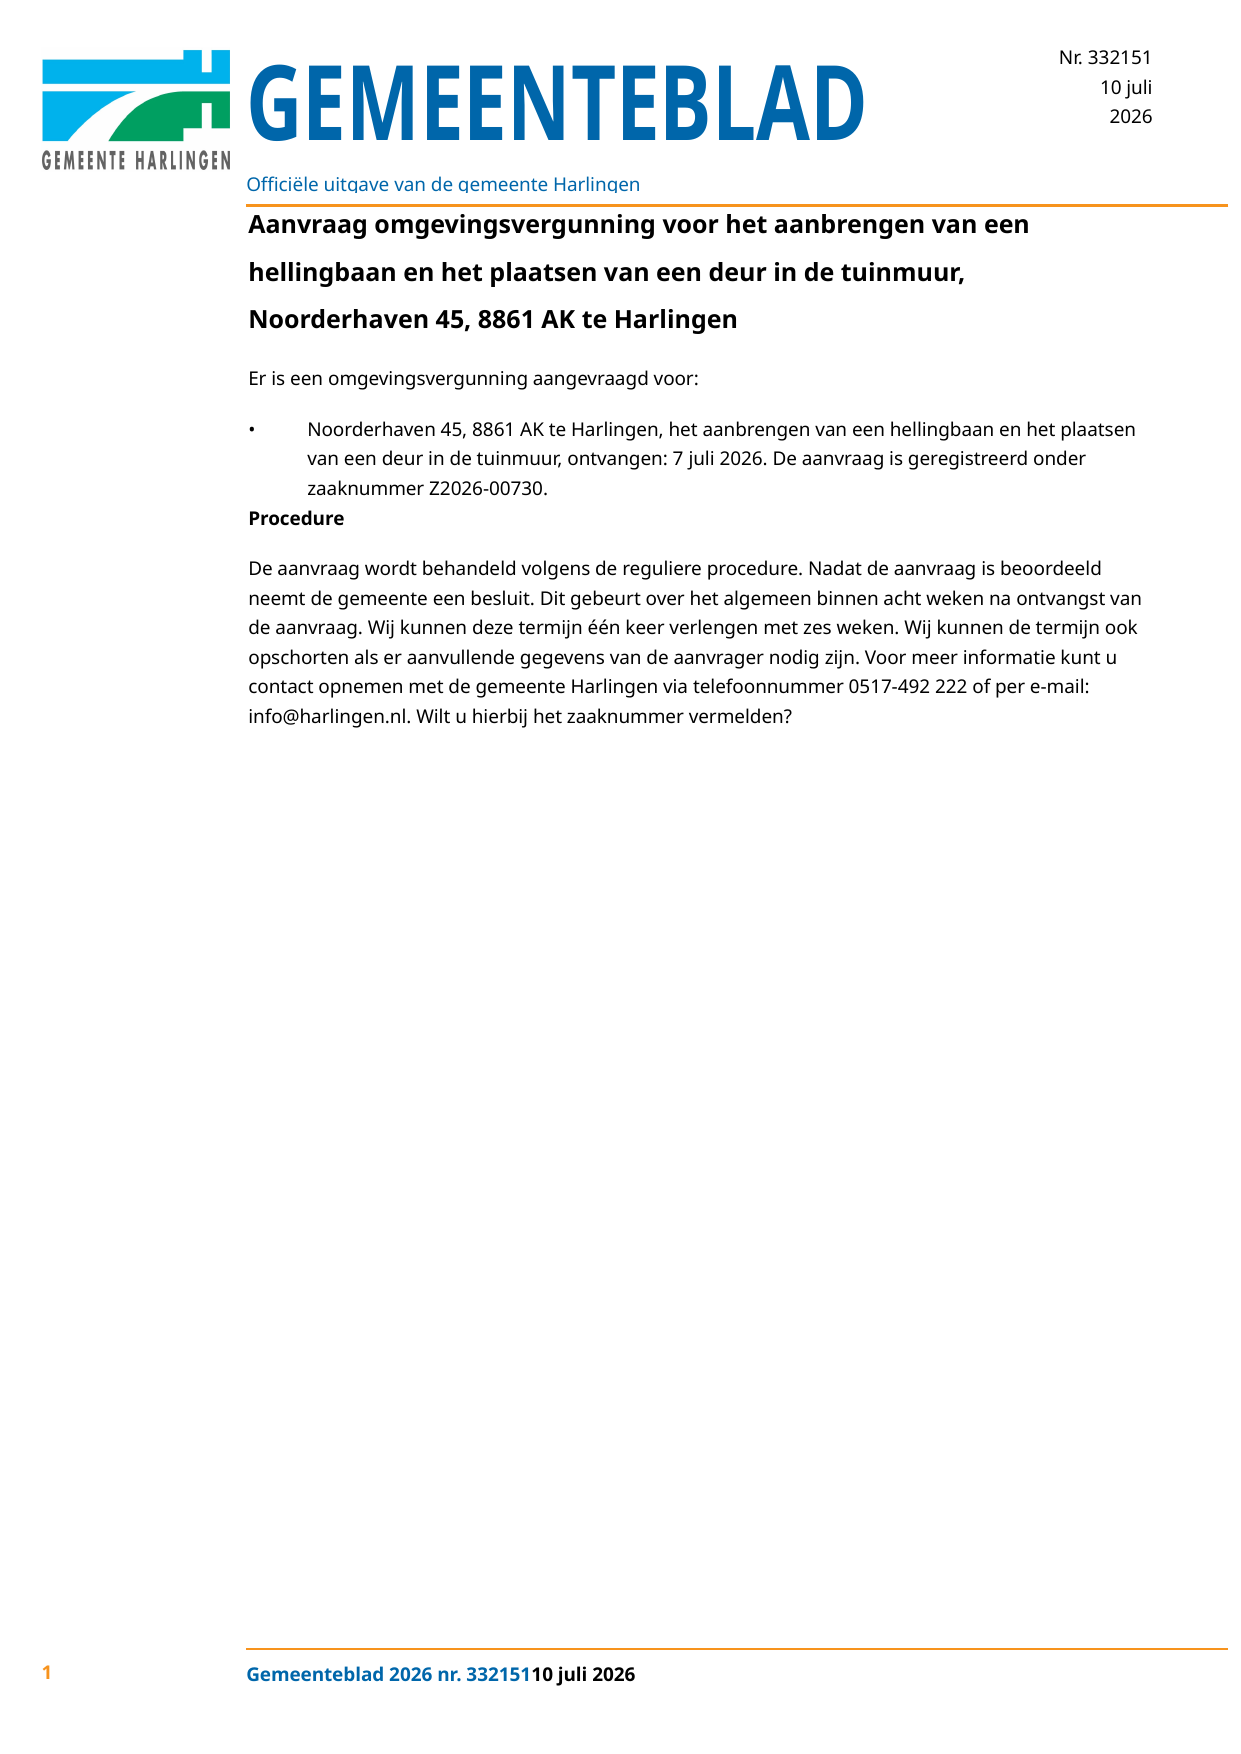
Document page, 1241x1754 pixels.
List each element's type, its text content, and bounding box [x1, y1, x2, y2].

text Er is een omgevingsvergunning aangevraagd voor: [248, 366, 1152, 391]
text Aanvraag omgevingsvergunning voor het aanbrengen van een hellingbaan en het plaatsen van een deur in de tuinmuur, Noorderhaven 45, 8861 AK te Harlingen [248, 207, 1152, 336]
text De aanvraag wordt behandeld volgens de reguliere procedure. Nadat de aanvraag is beoordeeld neemt de gemeente een besluit. Dit gebeurt over het algemeen binnen acht weken na ontvangst van de aanvraag. Wij kunnen deze termijn één keer verlengen met zes weken. Wij kunnen de termijn ook opschorten als er aanvullende gegevens van de aanvrager nodig zijn. Voor meer informatie kunt u contact opnemen met de gemeente Harlingen via telefoonnummer 0517-492 222 of per e-mail: info@harlingen.nl. Wilt u hierbij het zaaknummer vermelden? [248, 555, 1152, 729]
text Procedure [248, 505, 1152, 530]
list Noorderhaven 45, 8861 AK te Harlingen, het aanbrengen van een hellingbaan en het plaatsen van een deur in de tuinmuur, ontvangen: 7 juli 2026. De aanvraag is geregistreerd onder zaaknummer Z2026-00730. [248, 416, 1152, 501]
picture [41, 47, 231, 172]
